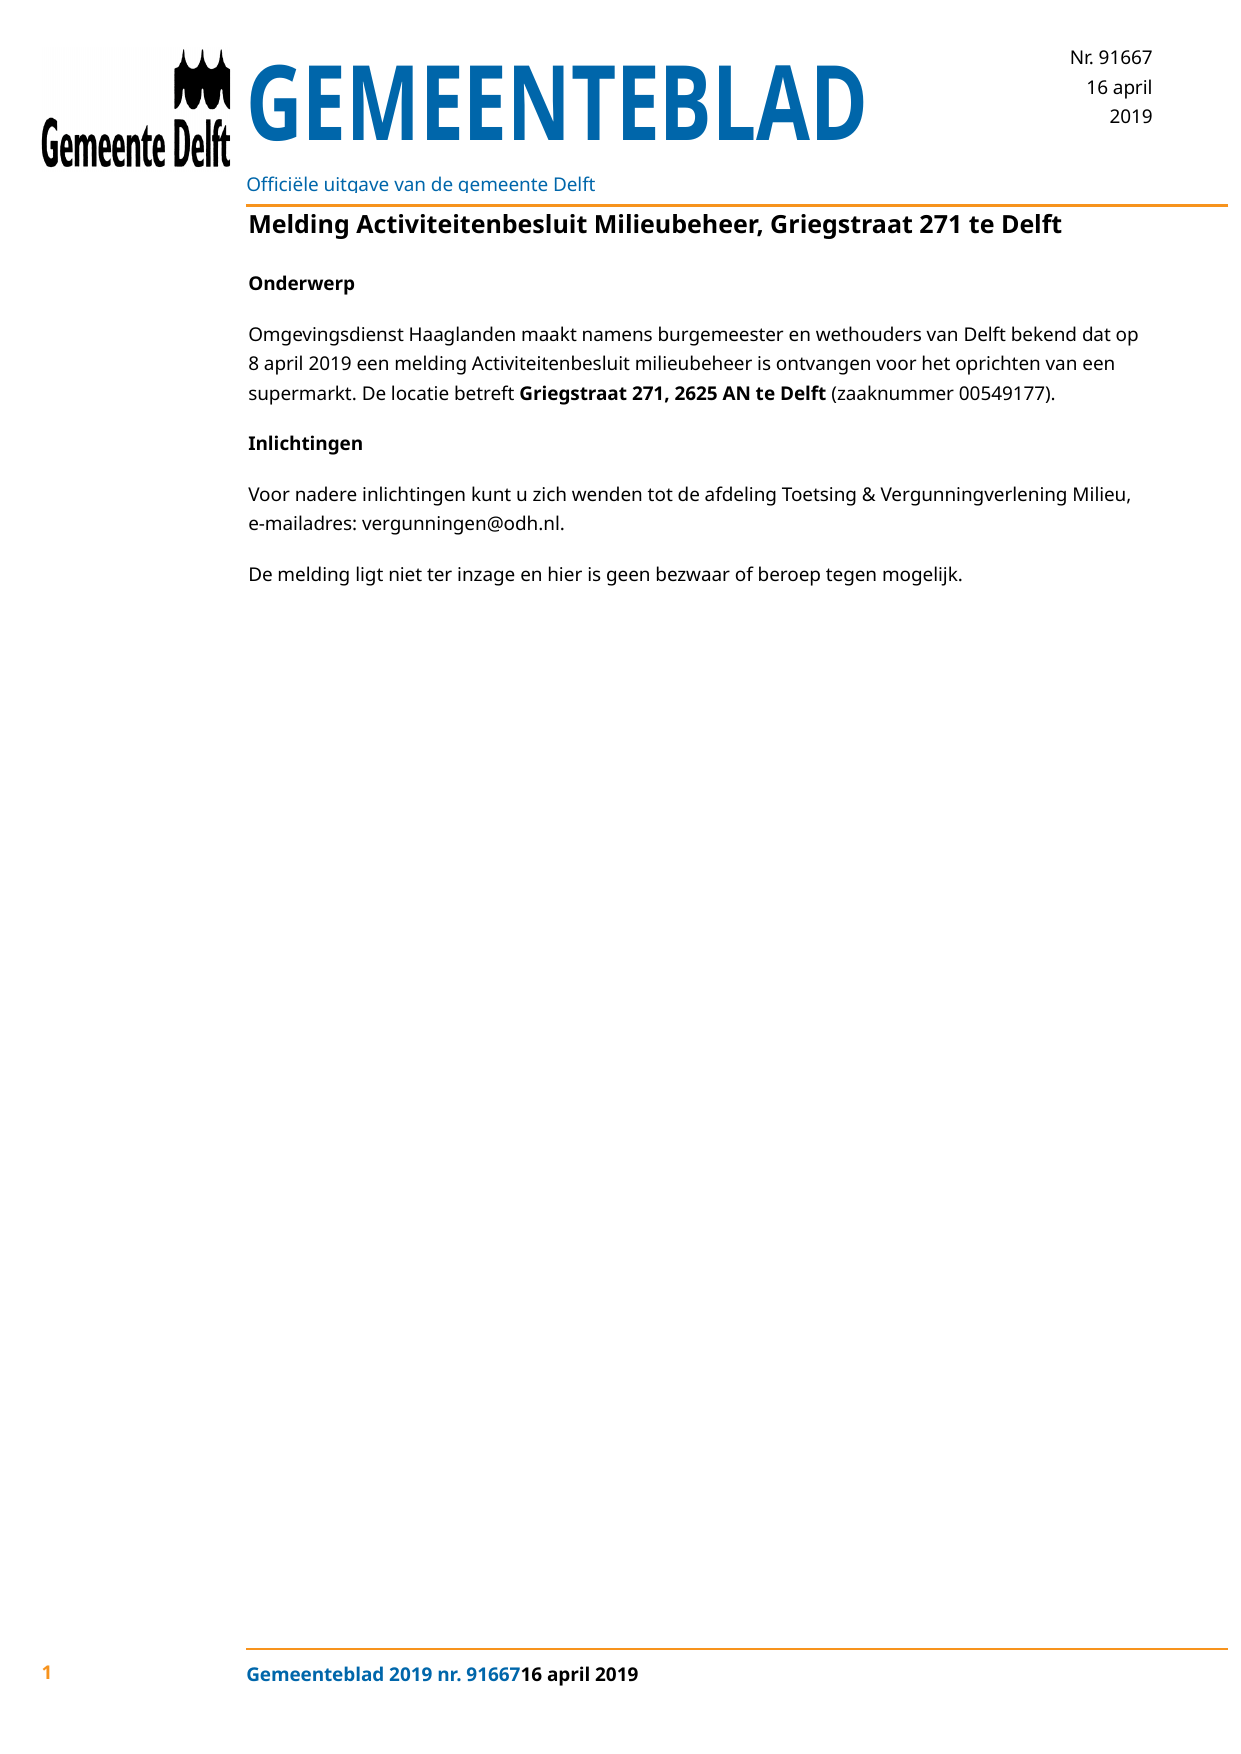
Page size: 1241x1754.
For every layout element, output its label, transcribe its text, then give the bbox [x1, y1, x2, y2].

picture [41, 47, 231, 172]
text De melding ligt niet ter inzage en hier is geen bezwaar of beroep tegen mogelijk. [248, 561, 1152, 586]
text Inlichtingen [248, 430, 1152, 456]
text Omgevingsdienst Haaglanden maakt namens burgemeester en wethouders van Delft bekend dat op 8 april 2019 een melding Activiteitenbesluit milieubeheer is ontvangen voor het oprichten van een supermarkt. De locatie betreft Griegstraat 271, 2625 AN te Delft (zaaknummer 00549177). [248, 321, 1152, 406]
text Onderwerp [248, 270, 1152, 296]
text Melding Activiteitenbesluit Milieubeheer, Griegstraat 271 te Delft [248, 207, 1152, 241]
text Voor nadere inlichtingen kunt u zich wenden tot de afdeling Toetsing & Vergunningverlening Milieu, e-mailadres: vergunningen@odh.nl. [248, 481, 1152, 536]
